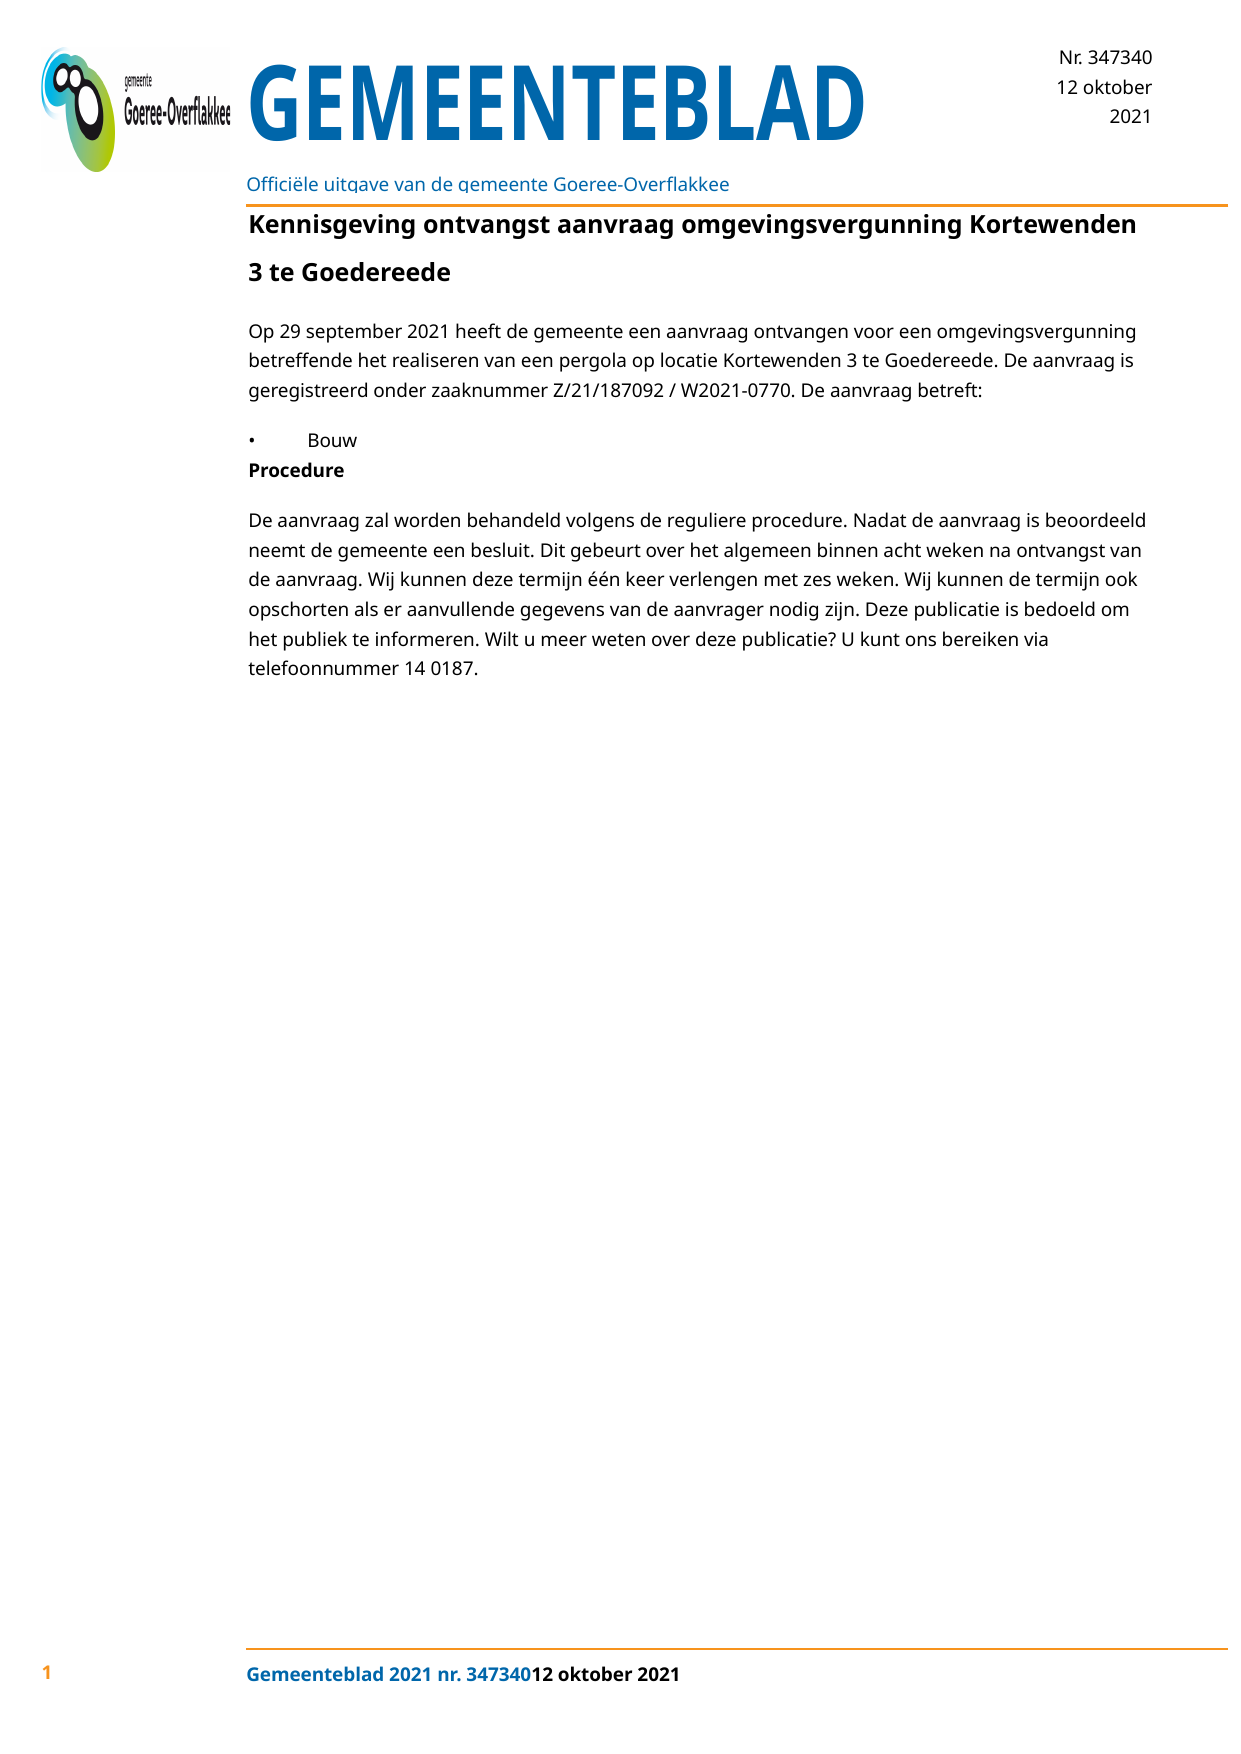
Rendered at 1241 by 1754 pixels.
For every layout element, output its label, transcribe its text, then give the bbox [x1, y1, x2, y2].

text Op 29 september 2021 heeft de gemeente een aanvraag ontvangen voor een omgevingsvergunning betreffende het realiseren van een pergola op locatie Kortewenden 3 te Goedereede. De aanvraag is geregistreerd onder zaaknummer Z/21/187092 / W2021-0770. De aanvraag betreft: [248, 318, 1152, 403]
text Procedure [248, 457, 1152, 483]
picture [41, 47, 231, 172]
text Kennisgeving ontvangst aanvraag omgevingsvergunning Kortewenden 3 te Goedereede [248, 207, 1152, 288]
text De aanvraag zal worden behandeld volgens de reguliere procedure. Nadat de aanvraag is beoordeeld neemt de gemeente een besluit. Dit gebeurt over het algemeen binnen acht weken na ontvangst van de aanvraag. Wij kunnen deze termijn één keer verlengen met zes weken. Wij kunnen de termijn ook opschorten als er aanvullende gegevens van de aanvrager nodig zijn. Deze publicatie is bedoeld om het publiek te informeren. Wilt u meer weten over deze publicatie? U kunt ons bereiken via telefoonnummer 14 0187. [248, 507, 1152, 681]
list Bouw [248, 427, 1152, 453]
